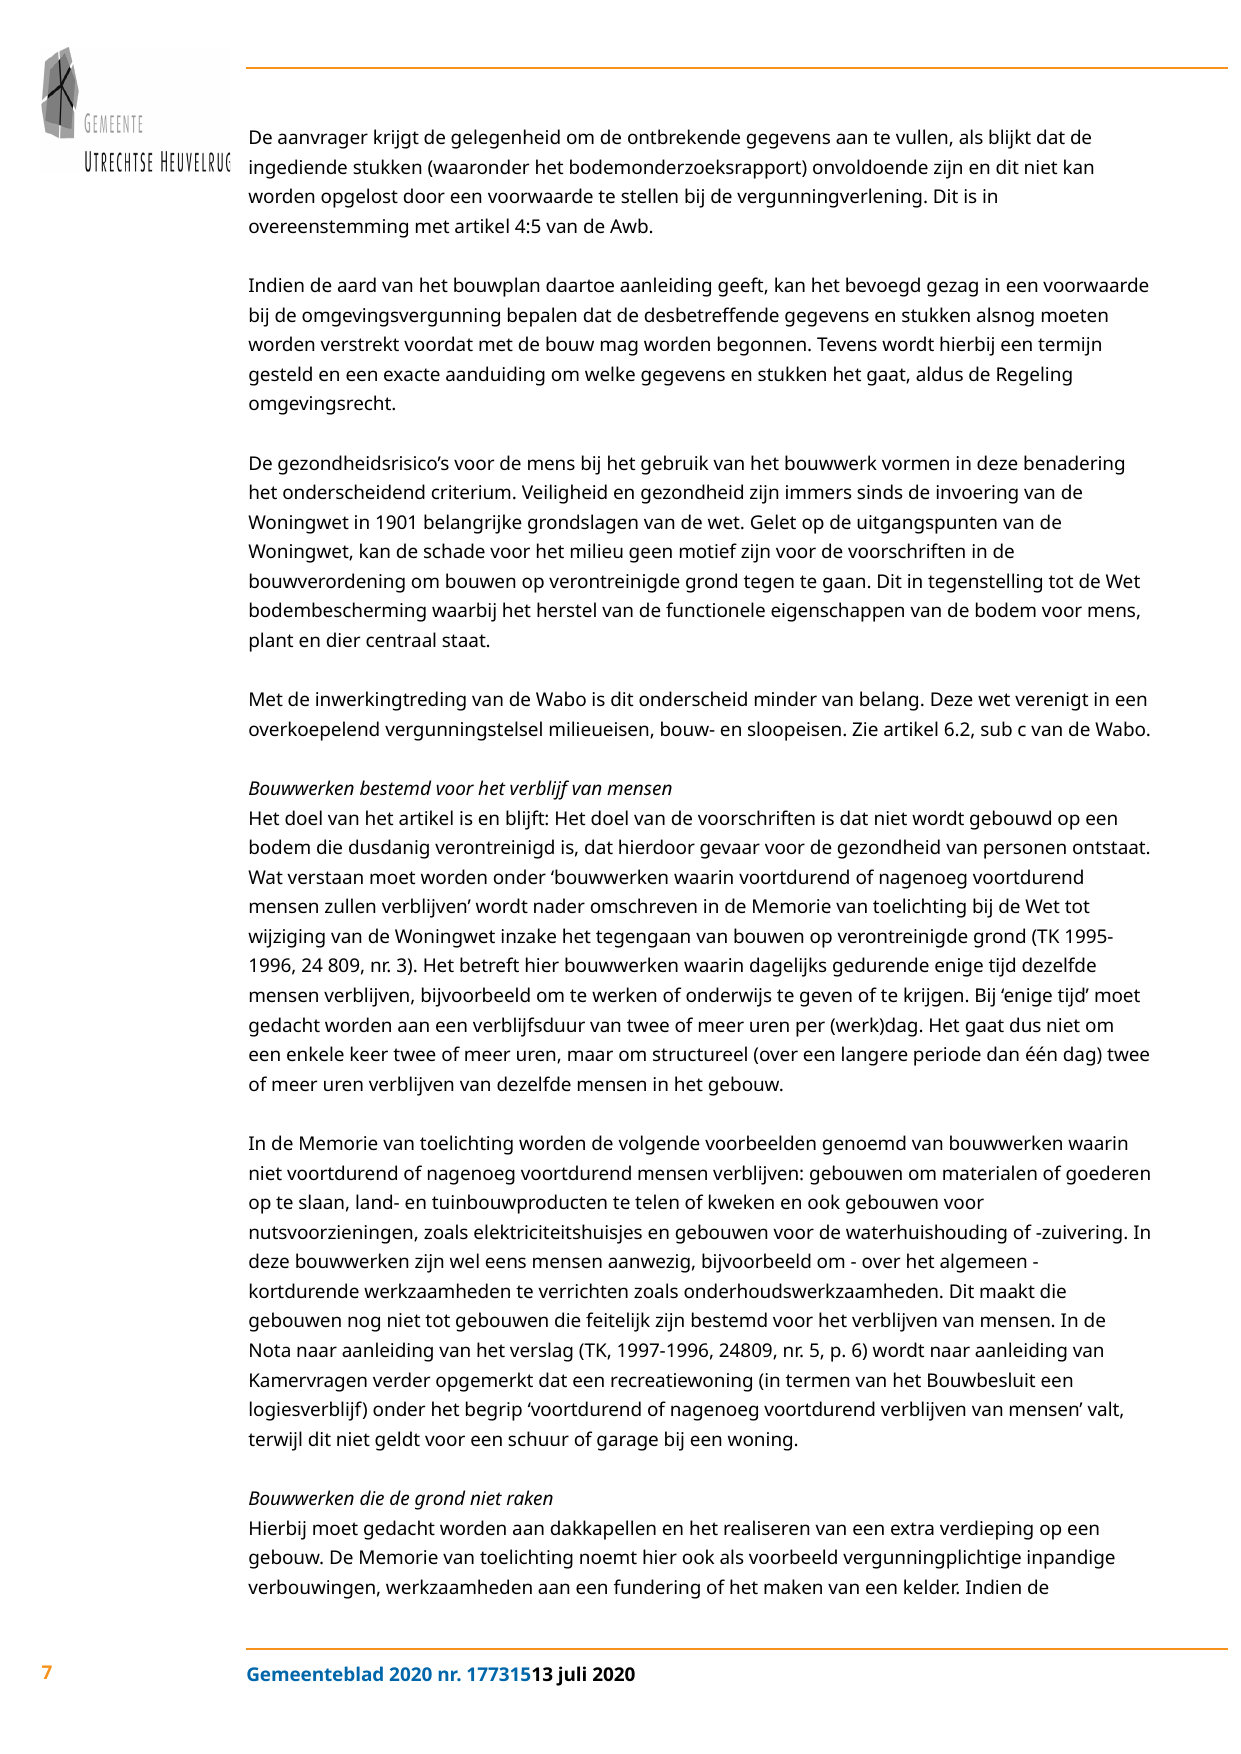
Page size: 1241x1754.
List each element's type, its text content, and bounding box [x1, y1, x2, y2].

text Wat verstaan moet worden onder ‘bouwwerken waarin voortdurend of nagenoeg voortdurend mensen zullen verblijven’ wordt nader omschreven in de Memorie van toelichting bij de Wet tot wijziging van de Woningwet inzake het tegengaan van bouwen op verontreinigde grond (TK 1995-1996, 24 809, nr. 3). Het betreft hier bouwwerken waarin dagelijks gedurende enige tijd dezelfde mensen verblijven, bijvoorbeeld om te werken of onderwijs te geven of te krijgen. Bij ‘enige tijd’ moet gedacht worden aan een verblijfsduur van twee of meer uren per (werk)dag. Het gaat dus niet om een enkele keer twee of meer uren, maar om structureel (over een langere periode dan één dag) twee of meer uren verblijven van dezelfde mensen in het gebouw. [248, 864, 1152, 1097]
text Indien de aard van het bouwplan daartoe aanleiding geeft, kan het bevoegd gezag in een voorwaarde bij de omgevingsvergunning bepalen dat de desbetreffende gegevens en stukken alsnog moeten worden verstrekt voordat met de bouw mag worden begonnen. Tevens wordt hierbij een termijn gesteld en een exacte aanduiding om welke gegevens en stukken het gaat, aldus de Regeling omgevingsrecht. [248, 272, 1152, 416]
text De gezondheidsrisico’s voor de mens bij het gebruik van het bouwwerk vormen in deze benadering het onderscheidend criterium. Veiligheid en gezondheid zijn immers sinds de invoering van de Woningwet in 1901 belangrijke grondslagen van de wet. Gelet op de uitgangspunten van de Woningwet, kan de schade voor het milieu geen motief zijn voor de voorschriften in de bouwverordening om bouwen op verontreinigde grond tegen te gaan. Dit in tegenstelling tot de Wet bodembescherming waarbij het herstel van de functionele eigenschappen van de bodem voor mens, plant en dier centraal staat. [248, 450, 1152, 653]
text Met de inwerkingtreding van de Wabo is dit onderscheid minder van belang. Deze wet verenigt in een overkoepelend vergunningstelsel milieueisen, bouw- en sloopeisen. Zie artikel 6.2, sub c van de Wabo. [248, 686, 1152, 742]
text Het doel van het artikel is en blijft: Het doel van de voorschriften is dat niet wordt gebouwd op een bodem die dusdanig verontreinigd is, dat hierdoor gevaar voor de gezondheid van personen ontstaat. [248, 805, 1152, 860]
text Hierbij moet gedacht worden aan dakkapellen en het realiseren van een extra verdieping op een gebouw. De Memorie van toelichting noemt hier ook als voorbeeld vergunningplichtige inpandige verbouwingen, werkzaamheden aan een fundering of het maken van een kelder. Indien de [248, 1515, 1152, 1600]
text Bouwwerken die de grond niet raken [248, 1485, 1152, 1511]
text De aanvrager krijgt de gelegenheid om de ontbrekende gegevens aan te vullen, als blijkt dat de ingediende stukken (waaronder het bodemonderzoeksrapport) onvoldoende zijn en dit niet kan worden opgelost door een voorwaarde te stellen bij de vergunningverlening. Dit is in overeenstemming met artikel 4:5 van de Awb. [248, 124, 1152, 239]
text In de Memorie van toelichting worden de volgende voorbeelden genoemd van bouwwerken waarin niet voortdurend of nagenoeg voortdurend mensen verblijven: gebouwen om materialen of goederen op te slaan, land- en tuinbouwproducten te telen of kweken en ook gebouwen voor nutsvoorzieningen, zoals elektriciteitshuisjes en gebouwen voor de waterhuishouding of -zuivering. In deze bouwwerken zijn wel eens mensen aanwezig, bijvoorbeeld om - over het algemeen - kortdurende werkzaamheden te verrichten zoals onderhoudswerkzaamheden. Dit maakt die gebouwen nog niet tot gebouwen die feitelijk zijn bestemd voor het verblijven van mensen. In de Nota naar aanleiding van het verslag (TK, 1997-1996, 24809, nr. 5, p. 6) wordt naar aanleiding van Kamervragen verder opgemerkt dat een recreatiewoning (in termen van het Bouwbesluit een logiesverblijf) onder het begrip ‘voortdurend of nagenoeg voortdurend verblijven van mensen’ valt, terwijl dit niet geldt voor een schuur of garage bij een woning. [248, 1130, 1152, 1452]
picture [41, 47, 231, 172]
text Bouwwerken bestemd voor het verblijf van mensen [248, 775, 1152, 801]
